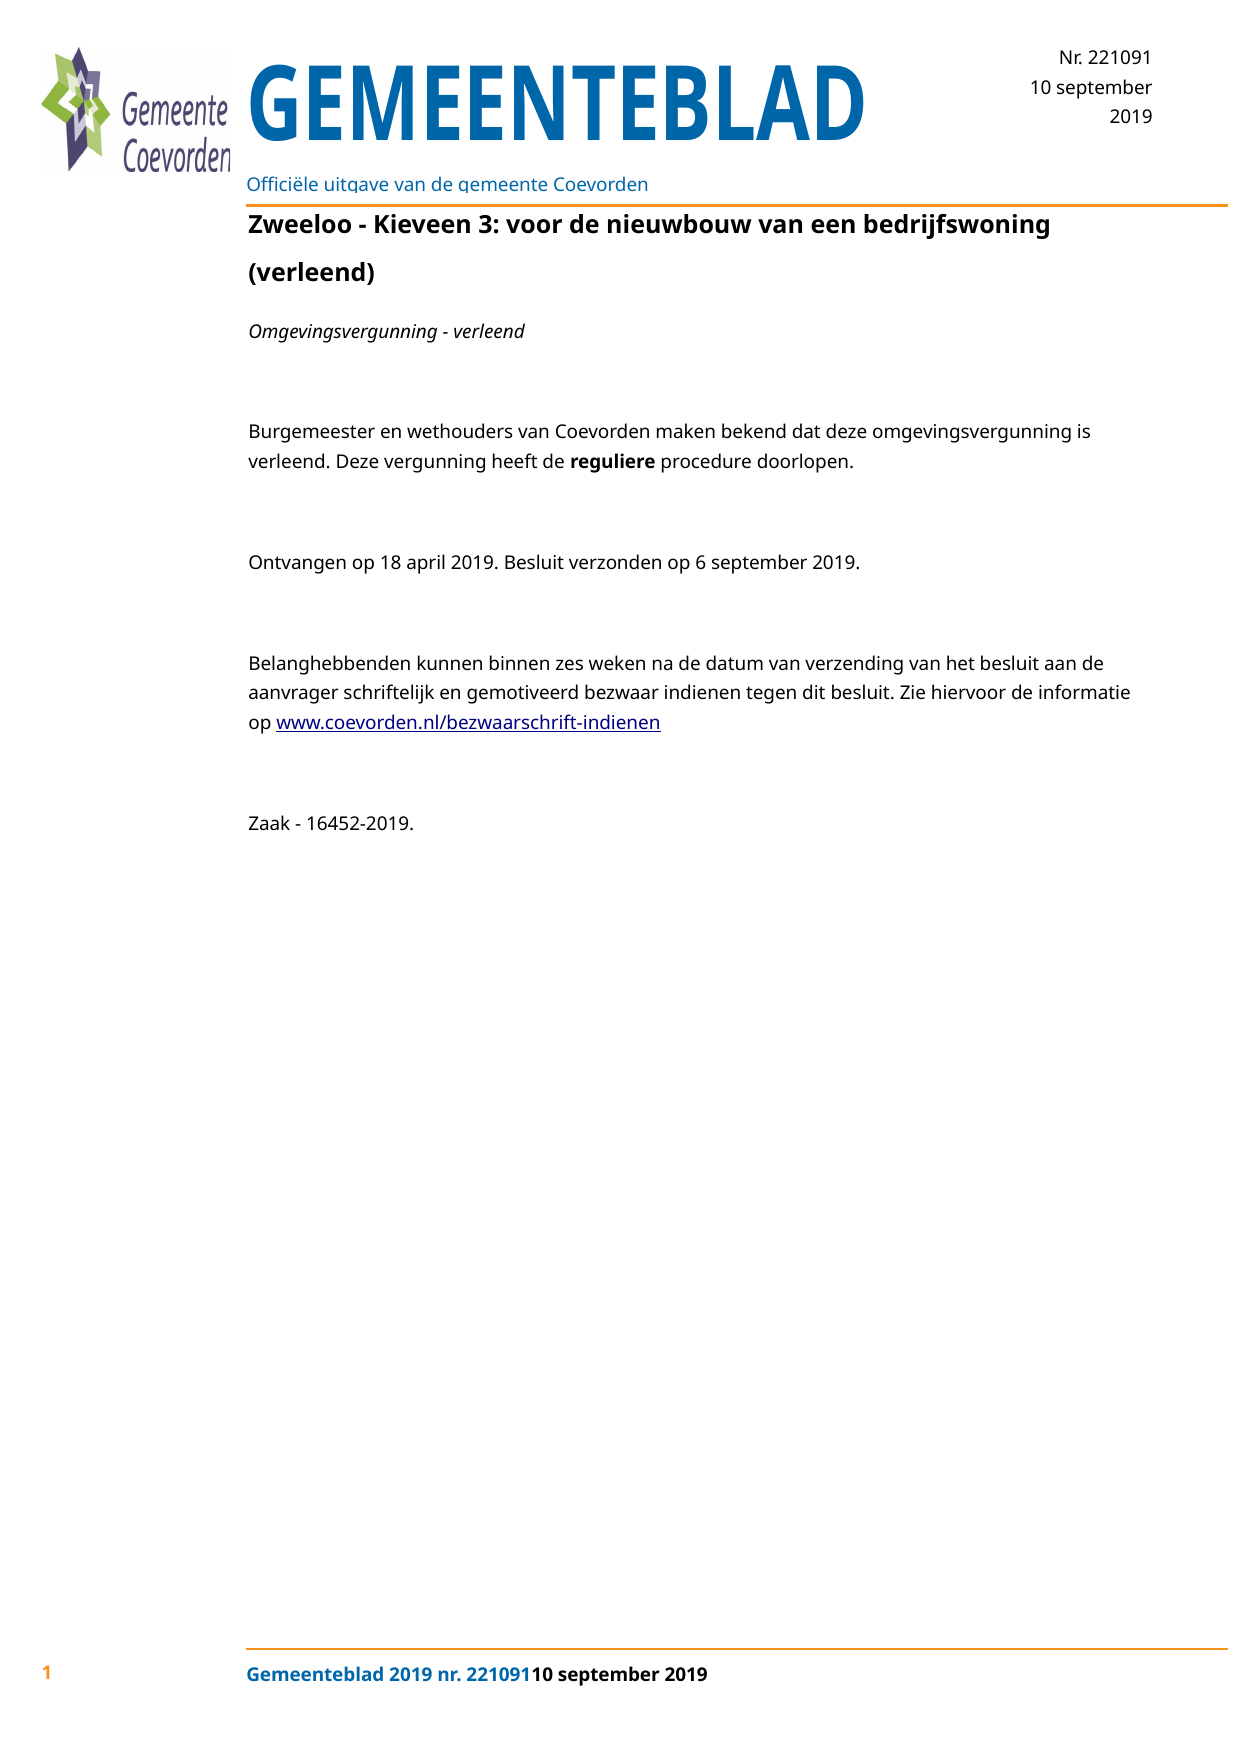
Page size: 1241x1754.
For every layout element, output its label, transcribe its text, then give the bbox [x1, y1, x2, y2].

text Omgevingsvergunning - verleend [248, 318, 1152, 344]
text Ontvangen op 18 april 2019. Besluit verzonden op 6 september 2019. [248, 549, 1152, 575]
picture [41, 47, 231, 172]
text Burgemeester en wethouders van Coevorden maken bekend dat deze omgevingsvergunning is verleend. Deze vergunning heeft de reguliere procedure doorlopen. [248, 419, 1152, 474]
text Zaak - 16452-2019. [248, 810, 1152, 836]
text Belanghebbenden kunnen binnen zes weken na de datum van verzending van het besluit aan de aanvrager schriftelijk en gemotiveerd bezwaar indienen tegen dit besluit. Zie hiervoor de informatie op www.coevorden.nl/bezwaarschrift-indienen [248, 650, 1152, 735]
text Zweeloo - Kieveen 3: voor de nieuwbouw van een bedrijfswoning (verleend) [248, 207, 1152, 288]
